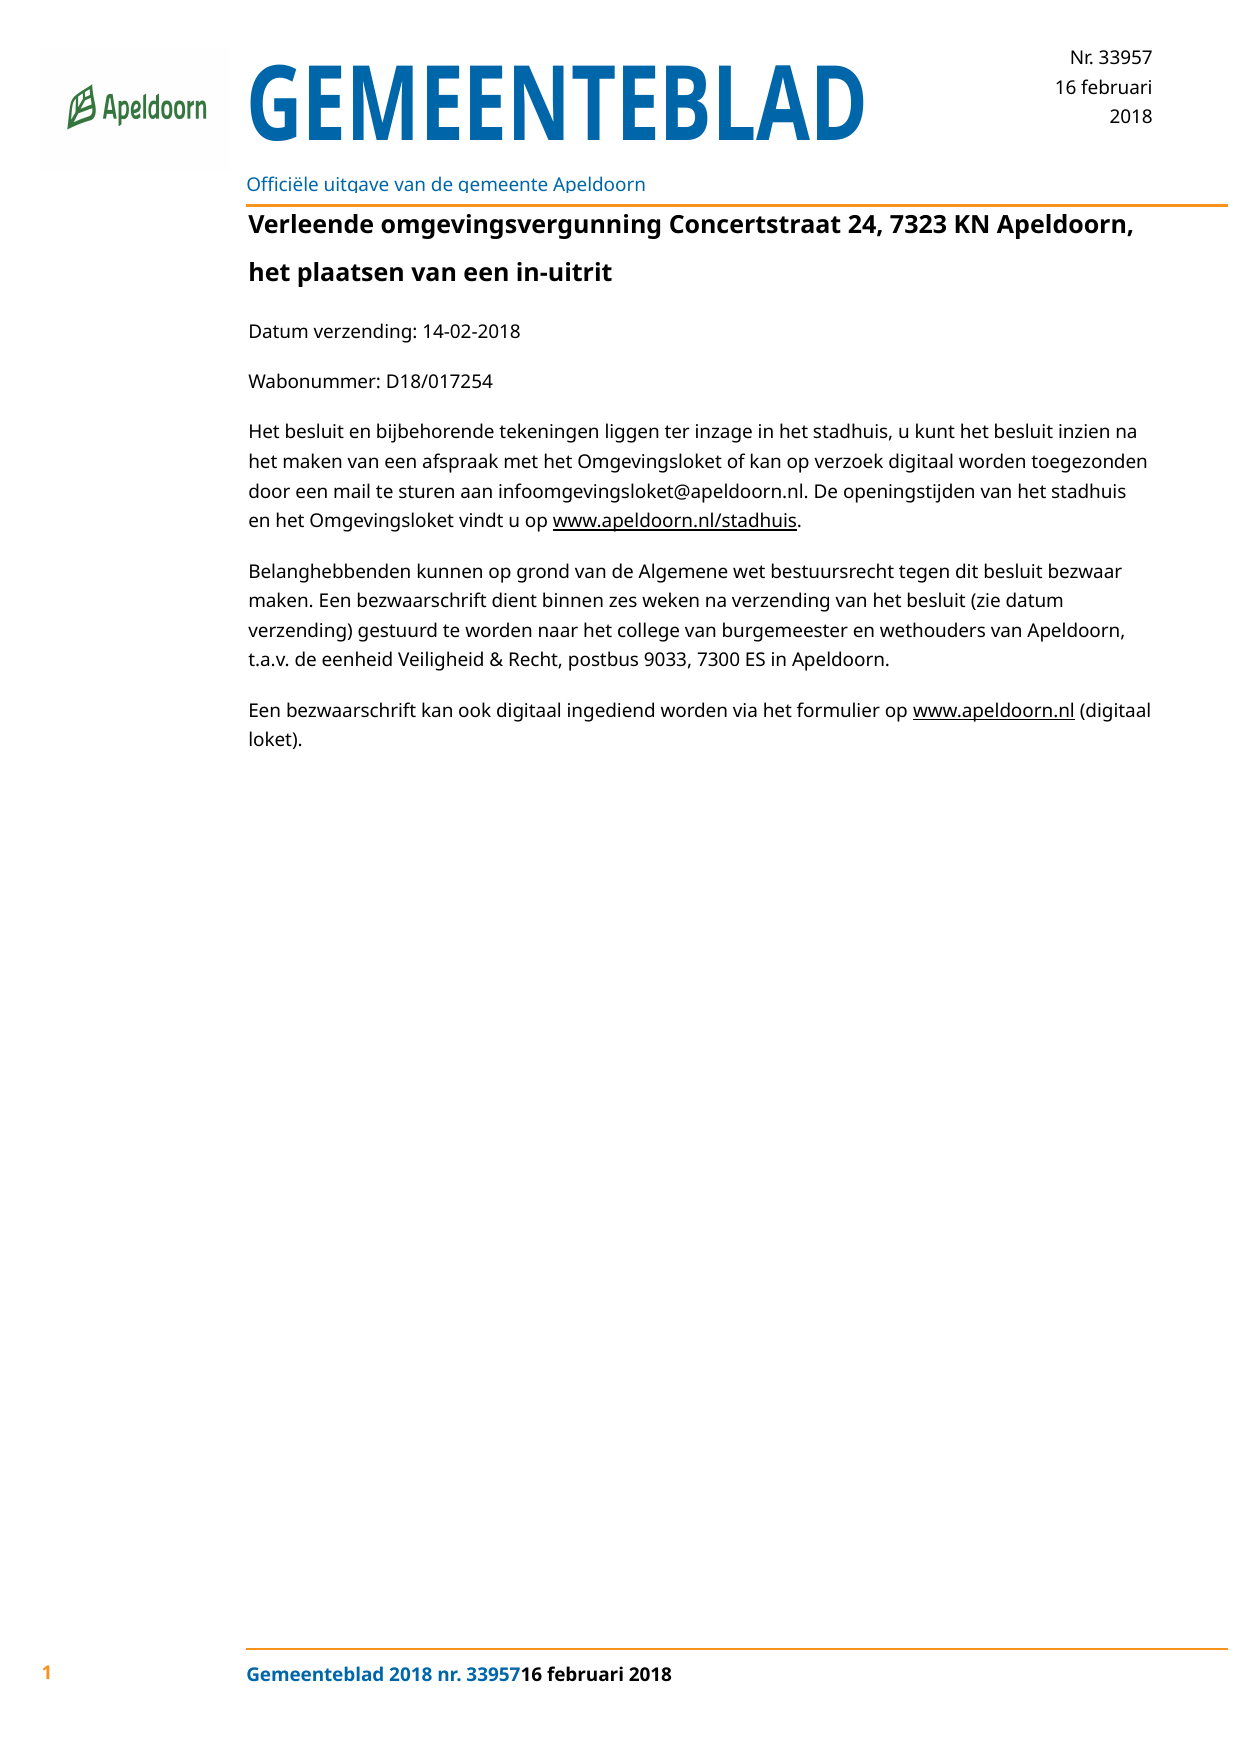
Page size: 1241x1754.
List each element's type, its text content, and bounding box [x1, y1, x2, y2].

text Wabonummer: D18/017254 [248, 368, 1152, 394]
text Datum verzending: 14-02-2018 [248, 318, 1152, 344]
text Belanghebbenden kunnen op grond van de Algemene wet bestuursrecht tegen dit besluit bezwaar maken. Een bezwaarschrift dient binnen zes weken na verzending van het besluit (zie datum verzending) gestuurd te worden naar het college van burgemeester en wethouders van Apeldoorn, t.a.v. de eenheid Veiligheid & Recht, postbus 9033, 7300 ES in Apeldoorn. [248, 558, 1152, 672]
picture [41, 47, 231, 172]
text Een bezwaarschrift kan ook digitaal ingediend worden via het formulier op www.apeldoorn.nl (digitaal loket). [248, 697, 1152, 752]
text Verleende omgevingsvergunning Concertstraat 24, 7323 KN Apeldoorn, het plaatsen van een in-uitrit [248, 207, 1152, 288]
text Het besluit en bijbehorende tekeningen liggen ter inzage in het stadhuis, u kunt het besluit inzien na het maken van een afspraak met het Omgevingsloket of kan op verzoek digitaal worden toegezonden door een mail te sturen aan infoomgevingsloket@apeldoorn.nl. De openingstijden van het stadhuis en het Omgevingsloket vindt u op www.apeldoorn.nl/stadhuis. [248, 419, 1152, 533]
